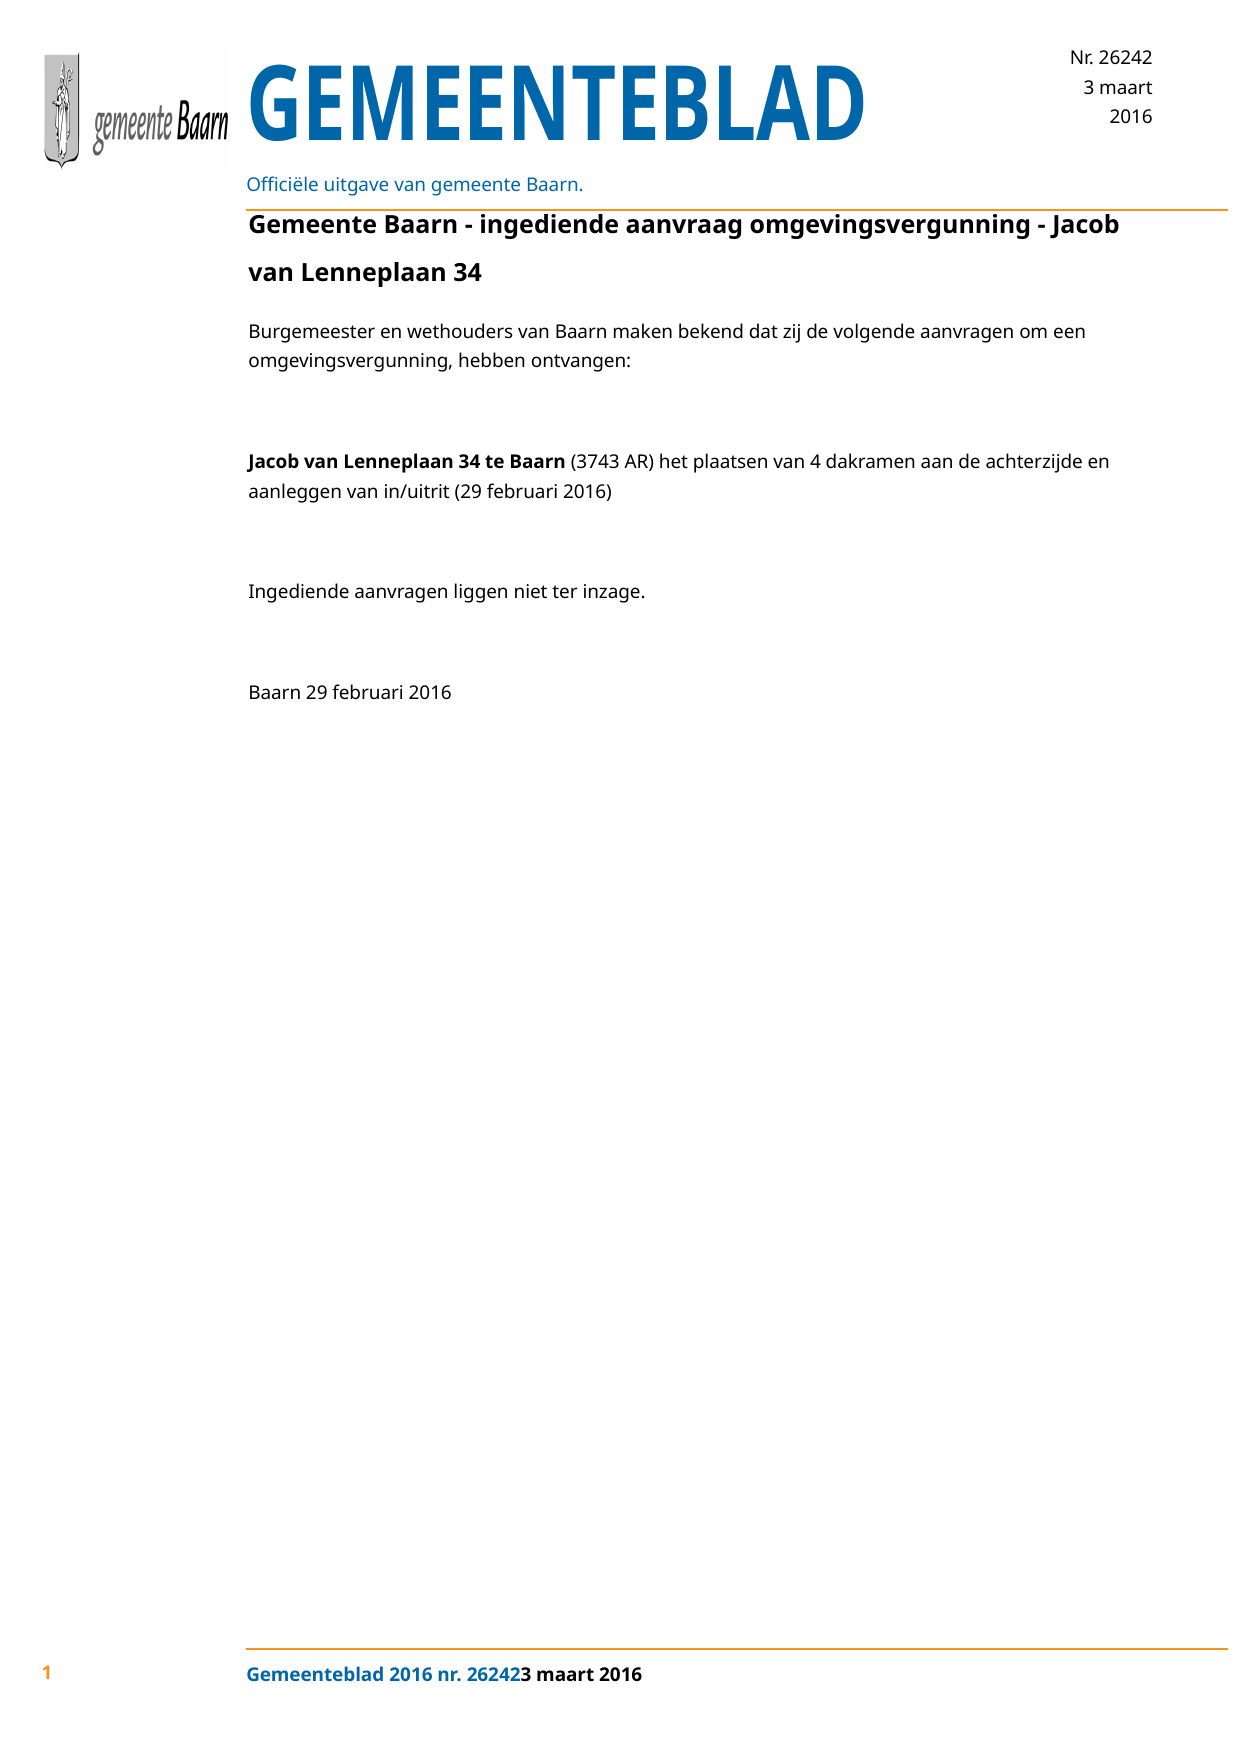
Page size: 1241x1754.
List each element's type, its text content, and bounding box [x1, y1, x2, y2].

text Burgemeester en wethouders van Baarn maken bekend dat zij de volgende aanvragen om een omgevingsvergunning, hebben ontvangen: [248, 318, 1152, 373]
picture [41, 47, 231, 172]
text Baarn 29 februari 2016 [248, 679, 1152, 705]
text Gemeente Baarn - ingediende aanvraag omgevingsvergunning - Jacob van Lenneplaan 34 [248, 211, 1152, 288]
text Jacob van Lenneplaan 34 te Baarn (3743 AR) het plaatsen van 4 dakramen aan de achterzijde en aanleggen van in/uitrit (29 februari 2016) [248, 448, 1152, 504]
text Ingediende aanvragen liggen niet ter inzage. [248, 579, 1152, 604]
